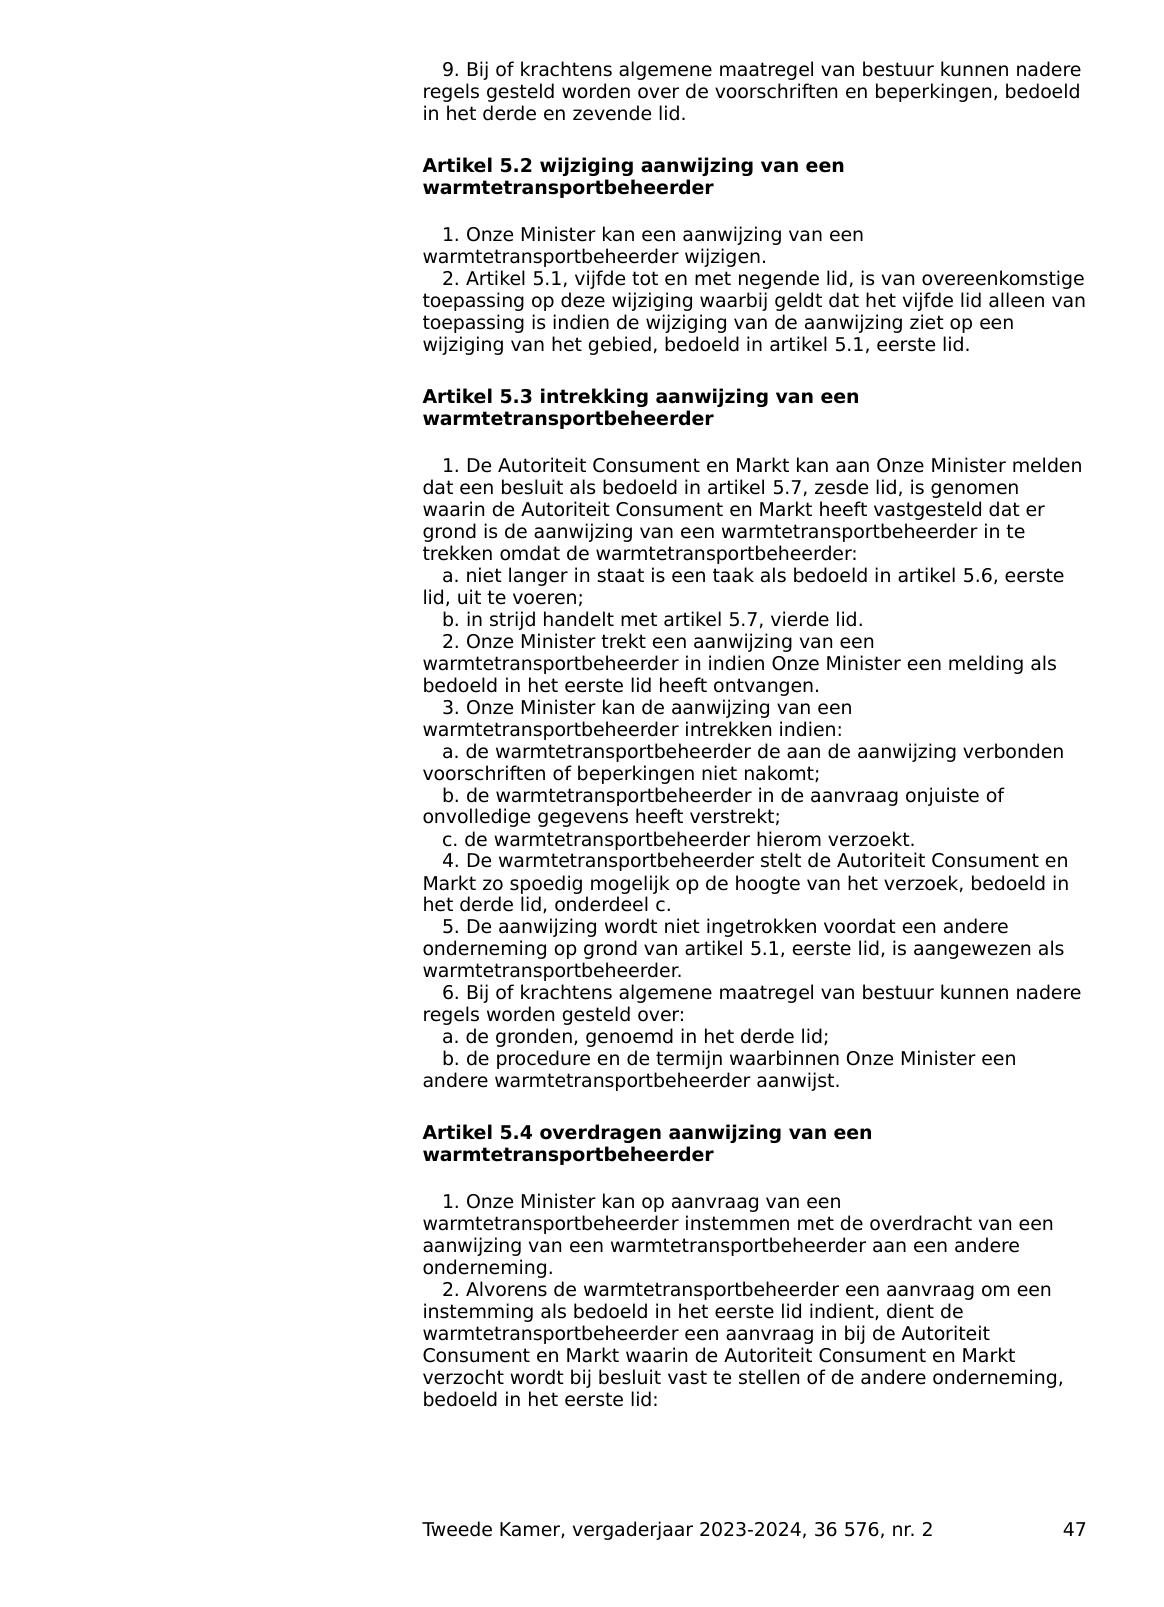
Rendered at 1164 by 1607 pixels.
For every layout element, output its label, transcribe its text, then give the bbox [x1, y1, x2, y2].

text 3. Onze Minister kan de aanwijzing van een warmtetransportbeheerder intrekken indien: [422, 697, 1087, 741]
text 9. Bij of krachtens algemene maatregel van bestuur kunnen nadere regels gesteld worden over de voorschriften en beperkingen, bedoeld in het derde en zevende lid. [422, 59, 1087, 125]
subtitle Artikel 5.4 overdragen aanwijzing van een warmtetransportbeheerder [422, 1122, 1087, 1166]
subtitle Artikel 5.3 intrekking aanwijzing van een warmtetransportbeheerder [422, 386, 1087, 430]
text a. niet langer in staat is een taak als bedoeld in artikel 5.6, eerste lid, uit te voeren; [422, 565, 1087, 609]
text b. de warmtetransportbeheerder in de aanvraag onjuiste of onvolledige gegevens heeft verstrekt; [422, 784, 1087, 828]
text 1. De Autoriteit Consument en Markt kan aan Onze Minister melden dat een besluit als bedoeld in artikel 5.7, zesde lid, is genomen waarin de Autoriteit Consument en Markt heeft vastgesteld dat er grond is de aanwijzing van een warmtetransportbeheerder in te trekken omdat de warmtetransportbeheerder: [422, 455, 1087, 565]
text 1. Onze Minister kan een aanwijzing van een warmtetransportbeheerder wijzigen. [422, 224, 1087, 268]
text b. de procedure en de termijn waarbinnen Onze Minister een andere warmtetransportbeheerder aanwijst. [422, 1048, 1087, 1092]
text 2. Artikel 5.1, vijfde tot en met negende lid, is van overeenkomstige toepassing op deze wijziging waarbij geldt dat het vijfde lid alleen van toepassing is indien de wijziging van de aanwijzing ziet op een wijziging van het gebied, bedoeld in artikel 5.1, eerste lid. [422, 268, 1087, 356]
text a. de gronden, genoemd in het derde lid; [422, 1026, 1087, 1048]
text 1. Onze Minister kan op aanvraag van een warmtetransportbeheerder instemmen met de overdracht van een aanwijzing van een warmtetransportbeheerder aan een andere onderneming. [422, 1191, 1087, 1279]
text c. de warmtetransportbeheerder hierom verzoekt. [422, 828, 1087, 850]
subtitle Artikel 5.2 wijziging aanwijzing van een warmtetransportbeheerder [422, 155, 1087, 199]
text 5. De aanwijzing wordt niet ingetrokken voordat een andere onderneming op grond van artikel 5.1, eerste lid, is aangewezen als warmtetransportbeheerder. [422, 916, 1087, 982]
text 2. Alvorens de warmtetransportbeheerder een aanvraag om een instemming als bedoeld in het eerste lid indient, dient de warmtetransportbeheerder een aanvraag in bij de Autoriteit Consument en Markt waarin de Autoriteit Consument en Markt verzocht wordt bij besluit vast te stellen of de andere onderneming, bedoeld in het eerste lid: [422, 1279, 1087, 1411]
text b. in strijd handelt met artikel 5.7, vierde lid. [422, 609, 1087, 631]
text a. de warmtetransportbeheerder de aan de aanwijzing verbonden voorschriften of beperkingen niet nakomt; [422, 741, 1087, 784]
text 2. Onze Minister trekt een aanwijzing van een warmtetransportbeheerder in indien Onze Minister een melding als bedoeld in het eerste lid heeft ontvangen. [422, 631, 1087, 697]
text 6. Bij of krachtens algemene maatregel van bestuur kunnen nadere regels worden gesteld over: [422, 982, 1087, 1026]
text 4. De warmtetransportbeheerder stelt de Autoriteit Consument en Markt zo spoedig mogelijk op de hoogte van het verzoek, bedoeld in het derde lid, onderdeel c. [422, 850, 1087, 916]
